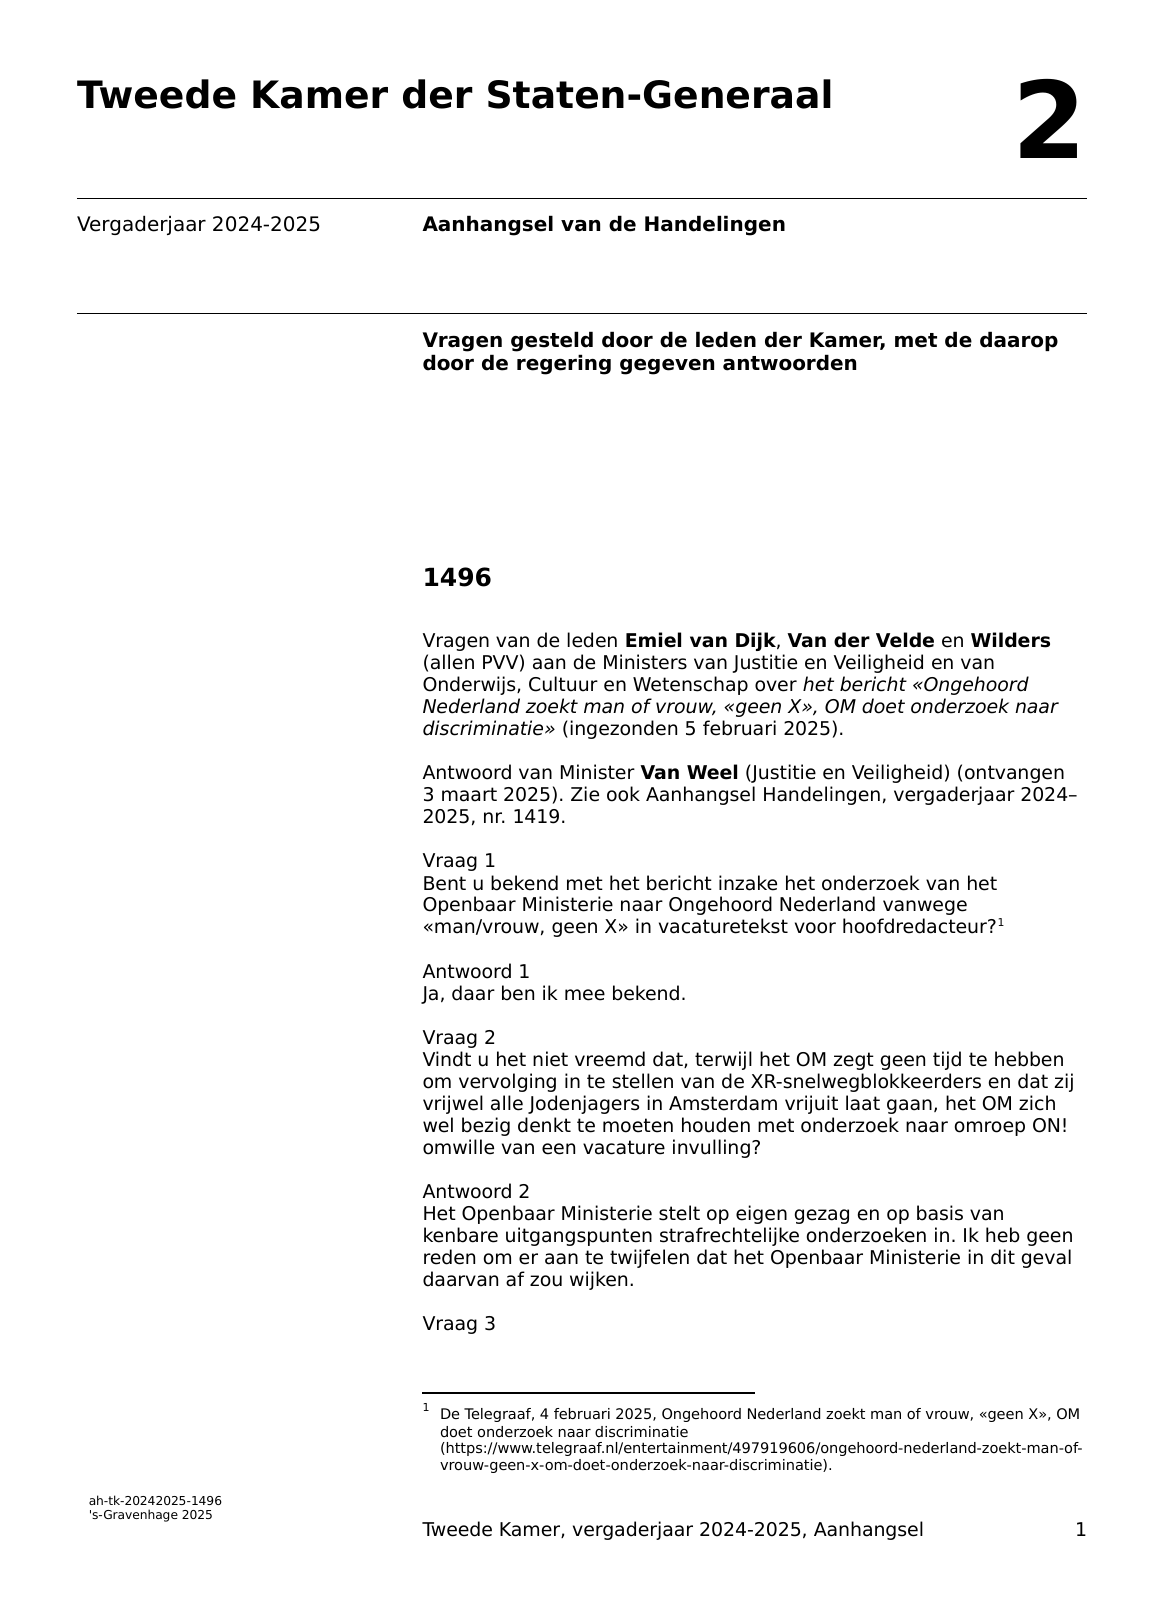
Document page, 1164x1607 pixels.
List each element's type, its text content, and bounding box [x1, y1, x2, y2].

text Ja, daar ben ik mee bekend. [422, 982, 1087, 1004]
text Vraag 3 [422, 1313, 1087, 1335]
text ah-tk-20242025-1496 [88, 1494, 323, 1508]
table_cell [77, 314, 422, 375]
text Vraag 2 [422, 1027, 1087, 1049]
text Antwoord van Minister Van Weel (Justitie en Veiligheid) (ontvangen 3 maart 2025). Zie ook Aanhangsel Handelingen, vergaderjaar 2024–2025, nr. 1419. [422, 762, 1087, 828]
table_cell Vergaderjaar 2024-2025 [77, 199, 422, 313]
text Vragen van de leden Emiel van Dijk, Van der Velde en Wilders (allen PVV) aan de Ministers van Justitie en Veiligheid en van Onderwijs, Cultuur en Wetenschap over het bericht «Ongehoord Nederland zoekt man of vrouw, «geen X», OM doet onderzoek naar discriminatie» (ingezonden 5 februari 2025). [422, 630, 1087, 740]
text Het Openbaar Ministerie stelt op eigen gezag en op basis van kenbare uitgangspunten strafrechtelijke onderzoeken in. Ik heb geen reden om er aan te twijfelen dat het Openbaar Ministerie in dit geval daarvan af zou wijken. [422, 1203, 1087, 1291]
table_cell Aanhangsel van de Handelingen [422, 199, 1087, 313]
text Bent u bekend met het bericht inzake het onderzoek van het Openbaar Ministerie naar Ongehoord Nederland vanwege «man/vrouw, geen X» in vacaturetekst voor hoofdredacteur? [422, 872, 1087, 938]
table_header 2 [886, 59, 1087, 198]
text 's-Gravenhage 2025 [88, 1508, 323, 1522]
text Antwoord 1 [422, 961, 1087, 982]
table_cell Vragen gesteld door de leden der Kamer, met de daarop door de regering gegeven antwoorden [422, 314, 1087, 375]
text Antwoord 2 [422, 1181, 1087, 1203]
text Vindt u het niet vreemd dat, terwijl het OM zegt geen tijd te hebben om vervolging in te stellen van de XR-snelwegblokkeerders en dat zij vrijwel alle Jodenjagers in Amsterdam vrijuit laat gaan, het OM zich wel bezig denkt te moeten houden met onderzoek naar omroep ON! omwille van een vacature invulling? [422, 1049, 1087, 1158]
text 1496 [422, 563, 1087, 592]
text De Telegraaf, 4 februari 2025, Ongehoord Nederland zoekt man of vrouw, «geen X», OM doet onderzoek naar discriminatie (https://www.telegraaf.nl/entertainment/497919606/ongehoord-nederland-zoekt-man-of-vrouw-geen-x-om-doet-onderzoek-naar-discriminatie). [422, 1402, 1087, 1474]
table_header Tweede Kamer der Staten-Generaal [77, 59, 886, 198]
text Vraag 1 [422, 850, 1087, 872]
